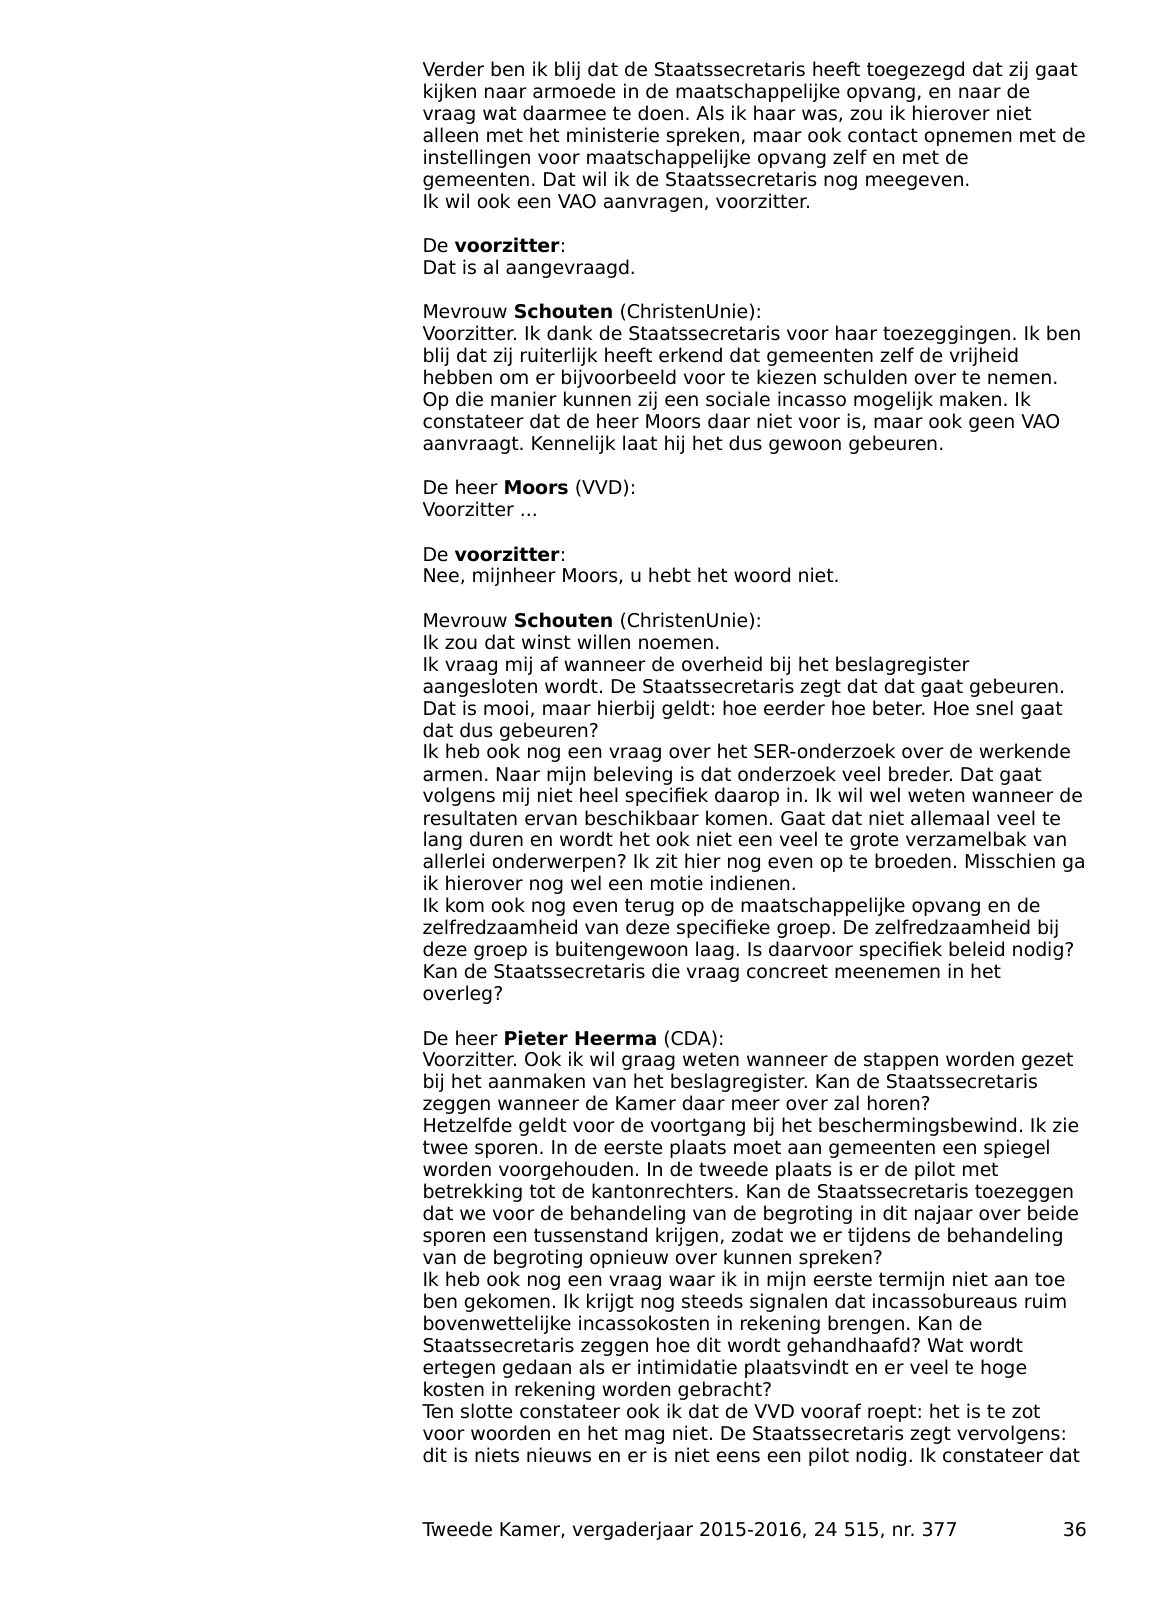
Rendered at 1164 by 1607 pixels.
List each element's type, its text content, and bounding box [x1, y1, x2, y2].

text Dat is al aangevraagd. [422, 257, 1087, 279]
text Ik heb ook nog een vraag over het SER-onderzoek over de werkende armen. Naar mijn beleving is dat onderzoek veel breder. Dat gaat volgens mij niet heel specifiek daarop in. Ik wil wel weten wanneer de resultaten ervan beschikbaar komen. Gaat dat niet allemaal veel te lang duren en wordt het ook niet een veel te grote verzamelbak van allerlei onderwerpen? Ik zit hier nog even op te broeden. Misschien ga ik hierover nog wel een motie indienen. [422, 741, 1087, 895]
text Voorzitter. Ook ik wil graag weten wanneer de stappen worden gezet bij het aanmaken van het beslagregister. Kan de Staatssecretaris zeggen wanneer de Kamer daar meer over zal horen? [422, 1049, 1087, 1115]
text Ik wil ook een VAO aanvragen, voorzitter. [422, 191, 1087, 213]
text Ten slotte constateer ook ik dat de VVD vooraf roept: het is te zot voor woorden en het mag niet. De Staatssecretaris zegt vervolgens: dit is niets nieuws en er is niet eens een pilot nodig. Ik constateer dat [422, 1401, 1087, 1467]
text De voorzitter: [422, 235, 1087, 257]
text Voorzitter. Ik dank de Staatssecretaris voor haar toezeggingen. Ik ben blij dat zij ruiterlijk heeft erkend dat gemeenten zelf de vrijheid hebben om er bijvoorbeeld voor te kiezen schulden over te nemen. Op die manier kunnen zij een sociale incasso mogelijk maken. Ik constateer dat de heer Moors daar niet voor is, maar ook geen VAO aanvraagt. Kennelijk laat hij het dus gewoon gebeuren. [422, 323, 1087, 455]
text De heer Moors (VVD): [422, 477, 1087, 499]
text Nee, mijnheer Moors, u hebt het woord niet. [422, 565, 1087, 587]
text Ik zou dat winst willen noemen. [422, 632, 1087, 653]
text Verder ben ik blij dat de Staatssecretaris heeft toegezegd dat zij gaat kijken naar armoede in de maatschappelijke opvang, en naar de vraag wat daarmee te doen. Als ik haar was, zou ik hierover niet alleen met het ministerie spreken, maar ook contact opnemen met de instellingen voor maatschappelijke opvang zelf en met de gemeenten. Dat wil ik de Staatssecretaris nog meegeven. [422, 59, 1087, 191]
text De voorzitter: [422, 543, 1087, 565]
text Hetzelfde geldt voor de voortgang bij het beschermingsbewind. Ik zie twee sporen. In de eerste plaats moet aan gemeenten een spiegel worden voorgehouden. In de tweede plaats is er de pilot met betrekking tot de kantonrechters. Kan de Staatssecretaris toezeggen dat we voor de behandeling van de begroting in dit najaar over beide sporen een tussenstand krijgen, zodat we er tijdens de behandeling van de begroting opnieuw over kunnen spreken? [422, 1115, 1087, 1269]
text Ik vraag mij af wanneer de overheid bij het beslagregister aangesloten wordt. De Staatssecretaris zegt dat dat gaat gebeuren. Dat is mooi, maar hierbij geldt: hoe eerder hoe beter. Hoe snel gaat dat dus gebeuren? [422, 653, 1087, 741]
text Mevrouw Schouten (ChristenUnie): [422, 301, 1087, 323]
text De heer Pieter Heerma (CDA): [422, 1027, 1087, 1049]
text Voorzitter ... [422, 499, 1087, 521]
text Ik kom ook nog even terug op de maatschappelijke opvang en de zelfredzaamheid van deze specifieke groep. De zelfredzaamheid bij deze groep is buitengewoon laag. Is daarvoor specifiek beleid nodig? Kan de Staatssecretaris die vraag concreet meenemen in het overleg? [422, 895, 1087, 1005]
text Ik heb ook nog een vraag waar ik in mijn eerste termijn niet aan toe ben gekomen. Ik krijgt nog steeds signalen dat incassobureaus ruim bovenwettelijke incassokosten in rekening brengen. Kan de Staatssecretaris zeggen hoe dit wordt gehandhaafd? Wat wordt ertegen gedaan als er intimidatie plaatsvindt en er veel te hoge kosten in rekening worden gebracht? [422, 1269, 1087, 1401]
text Mevrouw Schouten (ChristenUnie): [422, 609, 1087, 632]
